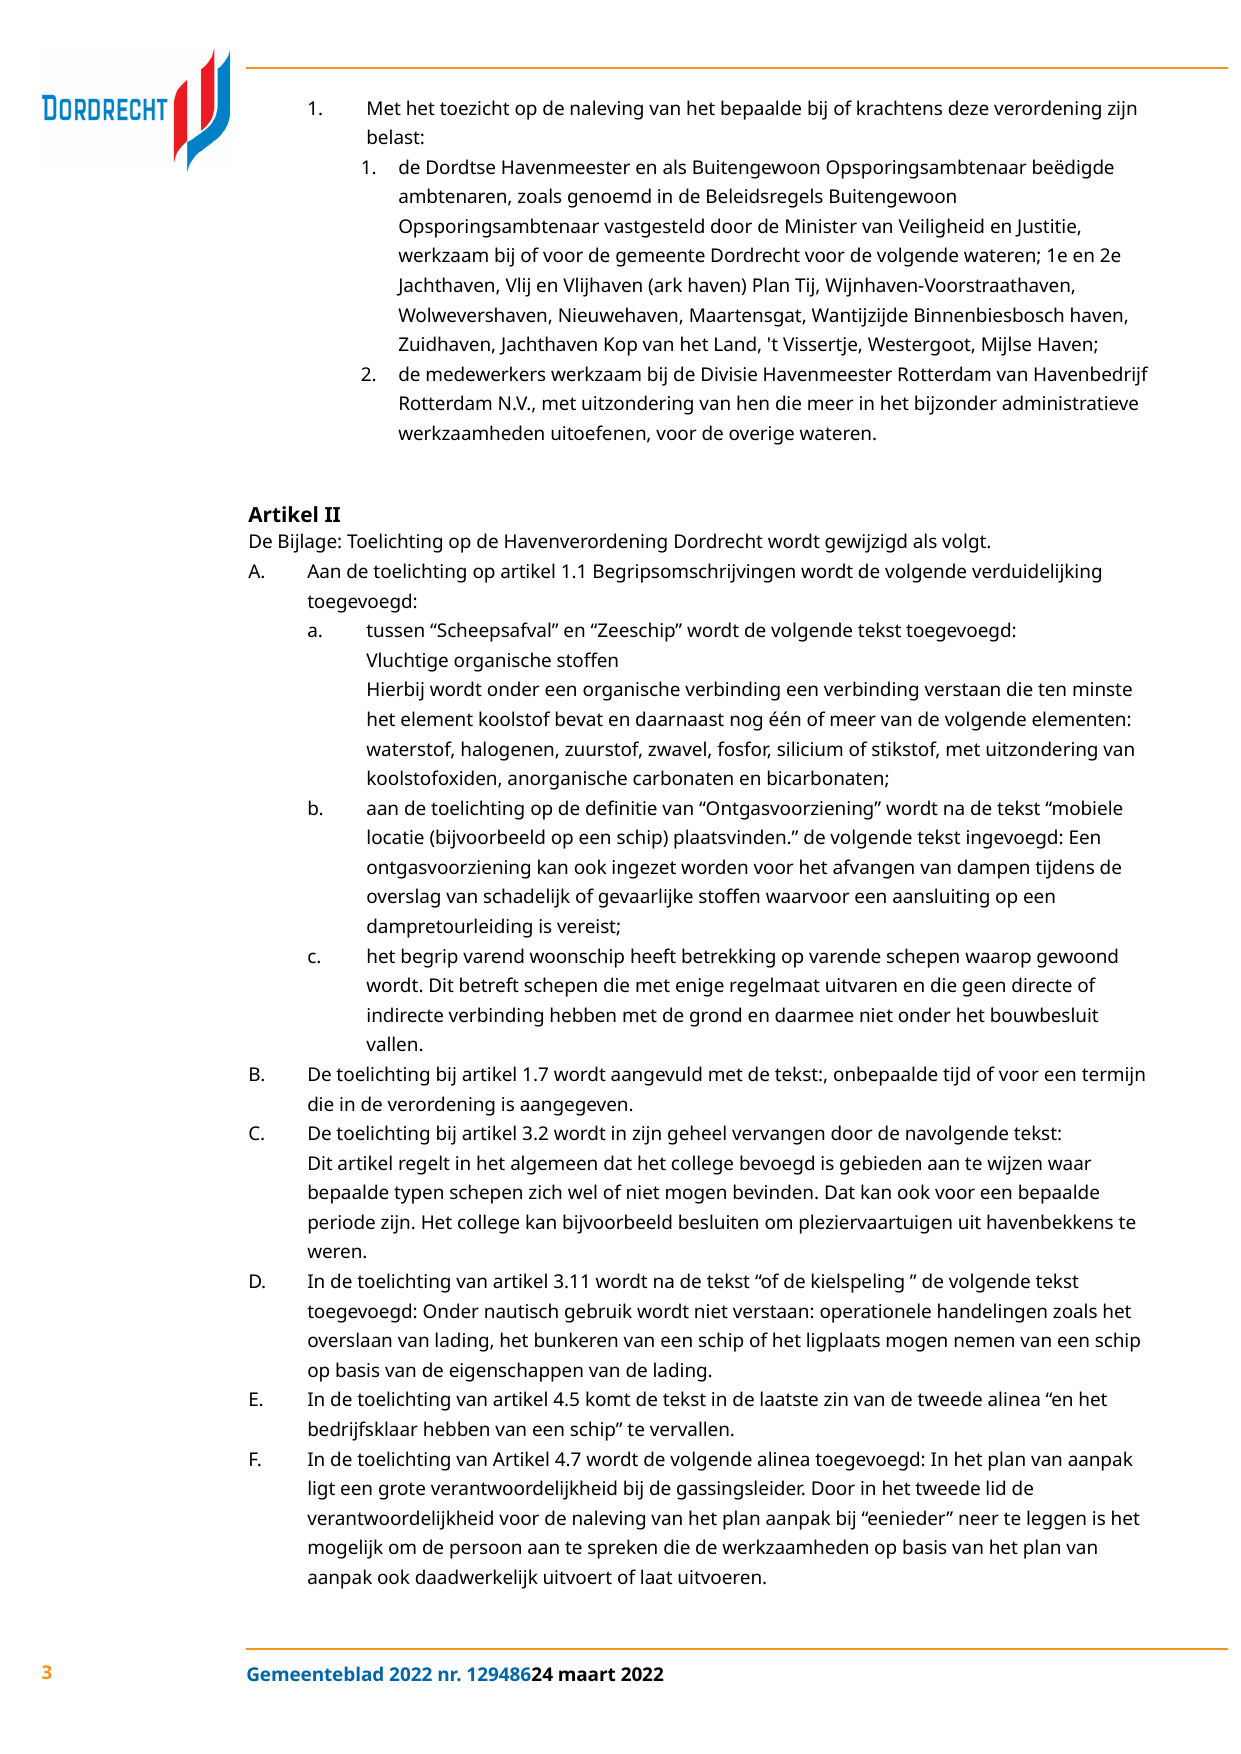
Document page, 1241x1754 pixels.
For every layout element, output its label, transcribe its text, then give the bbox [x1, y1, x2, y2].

list In de toelichting van artikel 4.5 komt de tekst in de laatste zin van de tweede alinea “en het bedrijfsklaar hebben van een schip” te vervallen. [248, 1387, 1152, 1442]
list Hierbij wordt onder een organische verbinding een verbinding verstaan die ten minste het element koolstof bevat en daarnaast nog één of meer van de volgende elementen: waterstof, halogenen, zuurstof, zwavel, fosfor, silicium of stikstof, met uitzondering van koolstofoxiden, anorganische carbonaten en bicarbonaten; [307, 677, 1152, 791]
list Aan de toelichting op artikel 1.1 Begripsomschrijvingen wordt de volgende verduidelijking toegevoegd: [248, 558, 1152, 613]
list De toelichting bij artikel 3.2 wordt in zijn geheel vervangen door de navolgende tekst: [248, 1120, 1152, 1146]
picture [41, 47, 231, 172]
list het begrip varend woonschip heeft betrekking op varende schepen waarop gewoond wordt. Dit betreft schepen die met enige regelmaat uitvaren en die geen directe of indirecte verbinding hebben met de grond en daarmee niet onder het bouwbesluit vallen. [307, 943, 1152, 1057]
list De toelichting bij artikel 1.7 wordt aangevuld met de tekst:, onbepaalde tijd of voor een termijn die in de verordening is aangegeven. [248, 1061, 1152, 1116]
list tussen “Scheepsafval” en “Zeeschip” wordt de volgende tekst toegevoegd: [307, 617, 1152, 643]
list aan de toelichting op de definitie van “Ontgasvoorziening” wordt na de tekst “mobiele locatie (bijvoorbeeld op een schip) plaatsvinden.” de volgende tekst ingevoegd: Een ontgasvoorziening kan ook ingezet worden voor het afvangen van dampen tijdens de overslag van schadelijk of gevaarlijke stoffen waarvoor een aansluiting op een dampretourleiding is vereist; [307, 795, 1152, 939]
list de Dordtse Havenmeester en als Buitengewoon Opsporingsambtenaar beëdigde ambtenaren, zoals genoemd in de Beleidsregels Buitengewoon Opsporingsambtenaar vastgesteld door de Minister van Veiligheid en Justitie, werkzaam bij of voor de gemeente Dordrecht voor de volgende wateren; 1e en 2e Jachthaven, Vlij en Vlijhaven (ark haven) Plan Tij, Wijnhaven-Voorstraathaven, Wolwevershaven, Nieuwehaven, Maartensgat, Wantijzijde Binnenbiesbosch haven, Zuidhaven, Jachthaven Kop van het Land, 't Vissertje, Westergoot, Mijlse Haven; [361, 154, 1152, 357]
list In de toelichting van Artikel 4.7 wordt de volgende alinea toegevoegd: In het plan van aanpak ligt een grote verantwoordelijkheid bij de gassingsleider. Door in het tweede lid de verantwoordelijkheid voor de naleving van het plan aanpak bij “eenieder” neer te leggen is het mogelijk om de persoon aan te spreken die de werkzaamheden op basis van het plan van aanpak ook daadwerkelijk uitvoert of laat uitvoeren. [248, 1446, 1152, 1590]
list Vluchtige organische stoffen [307, 647, 1152, 673]
text Artikel II [248, 500, 1152, 529]
list Met het toezicht op de naleving van het bepaalde bij of krachtens deze verordening zijn belast: [307, 95, 1152, 150]
list In de toelichting van artikel 3.11 wordt na de tekst “of de kielspeling ” de volgende tekst toegevoegd: Onder nautisch gebruik wordt niet verstaan: operationele handelingen zoals het overslaan van lading, het bunkeren van een schip of het ligplaats mogen nemen van een schip op basis van de eigenschappen van de lading. [248, 1268, 1152, 1383]
text De Bijlage: Toelichting op de Havenverordening Dordrecht wordt gewijzigd als volgt. [248, 529, 1152, 554]
list de medewerkers werkzaam bij de Divisie Havenmeester Rotterdam van Havenbedrijf Rotterdam N.V., met uitzondering van hen die meer in het bijzonder administratieve werkzaamheden uitoefenen, voor de overige wateren. [361, 361, 1152, 446]
list Dit artikel regelt in het algemeen dat het college bevoegd is gebieden aan te wijzen waar bepaalde typen schepen zich wel of niet mogen bevinden. Dat kan ook voor een bepaalde periode zijn. Het college kan bijvoorbeeld besluiten om pleziervaartuigen uit havenbekkens te weren. [248, 1150, 1152, 1264]
